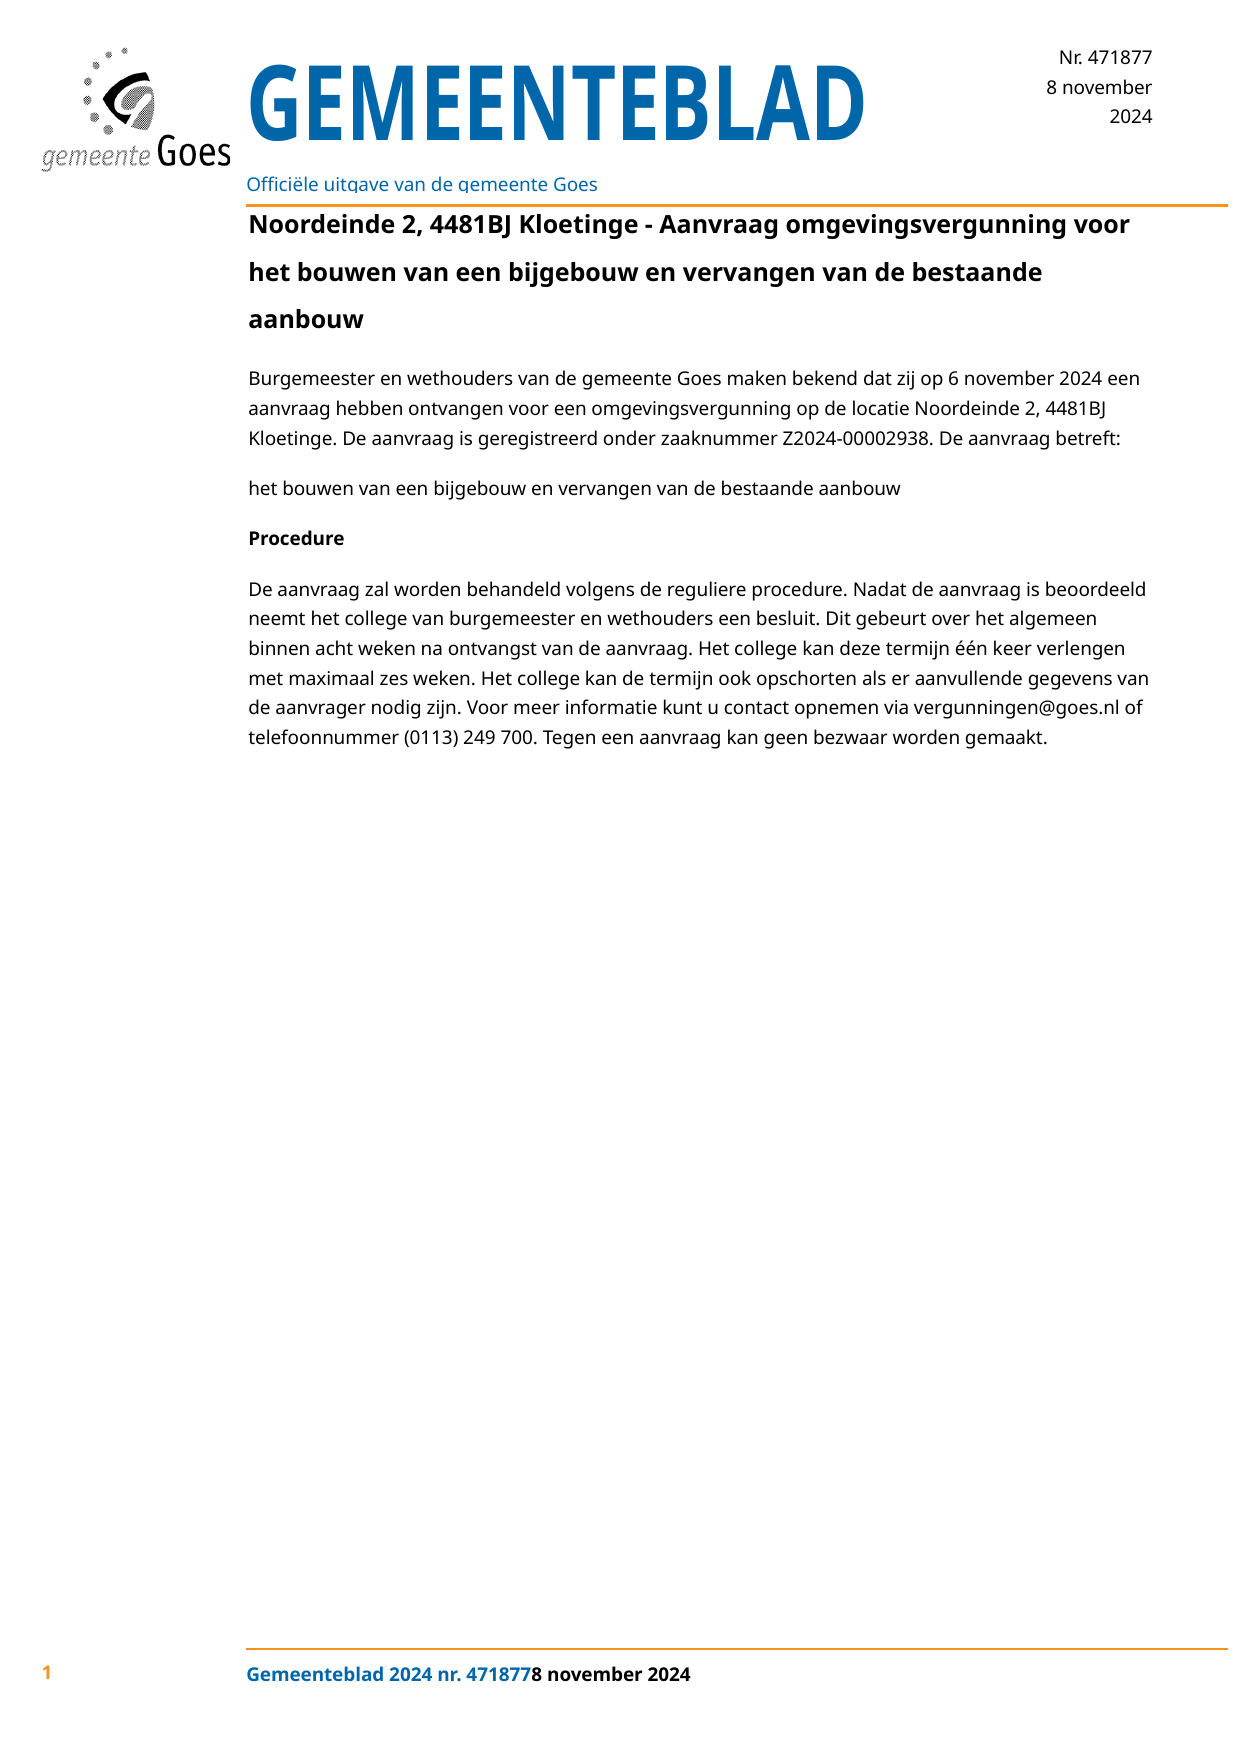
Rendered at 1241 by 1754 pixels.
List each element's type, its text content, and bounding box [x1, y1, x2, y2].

text Noordeinde 2, 4481BJ Kloetinge - Aanvraag omgevingsvergunning voor het bouwen van een bijgebouw en vervangen van de bestaande aanbouw [248, 207, 1152, 336]
text Burgemeester en wethouders van de gemeente Goes maken bekend dat zij op 6 november 2024 een aanvraag hebben ontvangen voor een omgevingsvergunning op de locatie Noordeinde 2, 4481BJ Kloetinge. De aanvraag is geregistreerd onder zaaknummer Z2024-00002938. De aanvraag betreft: [248, 366, 1152, 450]
picture [41, 47, 231, 172]
text Procedure [248, 526, 1152, 551]
text het bouwen van een bijgebouw en vervangen van de bestaande aanbouw [248, 475, 1152, 501]
text De aanvraag zal worden behandeld volgens de reguliere procedure. Nadat de aanvraag is beoordeeld neemt het college van burgemeester en wethouders een besluit. Dit gebeurt over het algemeen binnen acht weken na ontvangst van de aanvraag. Het college kan deze termijn één keer verlengen met maximaal zes weken. Het college kan de termijn ook opschorten als er aanvullende gegevens van de aanvrager nodig zijn. Voor meer informatie kunt u contact opnemen via vergunningen@goes.nl of telefoonnummer (0113) 249 700. Tegen een aanvraag kan geen bezwaar worden gemaakt. [248, 576, 1152, 749]
